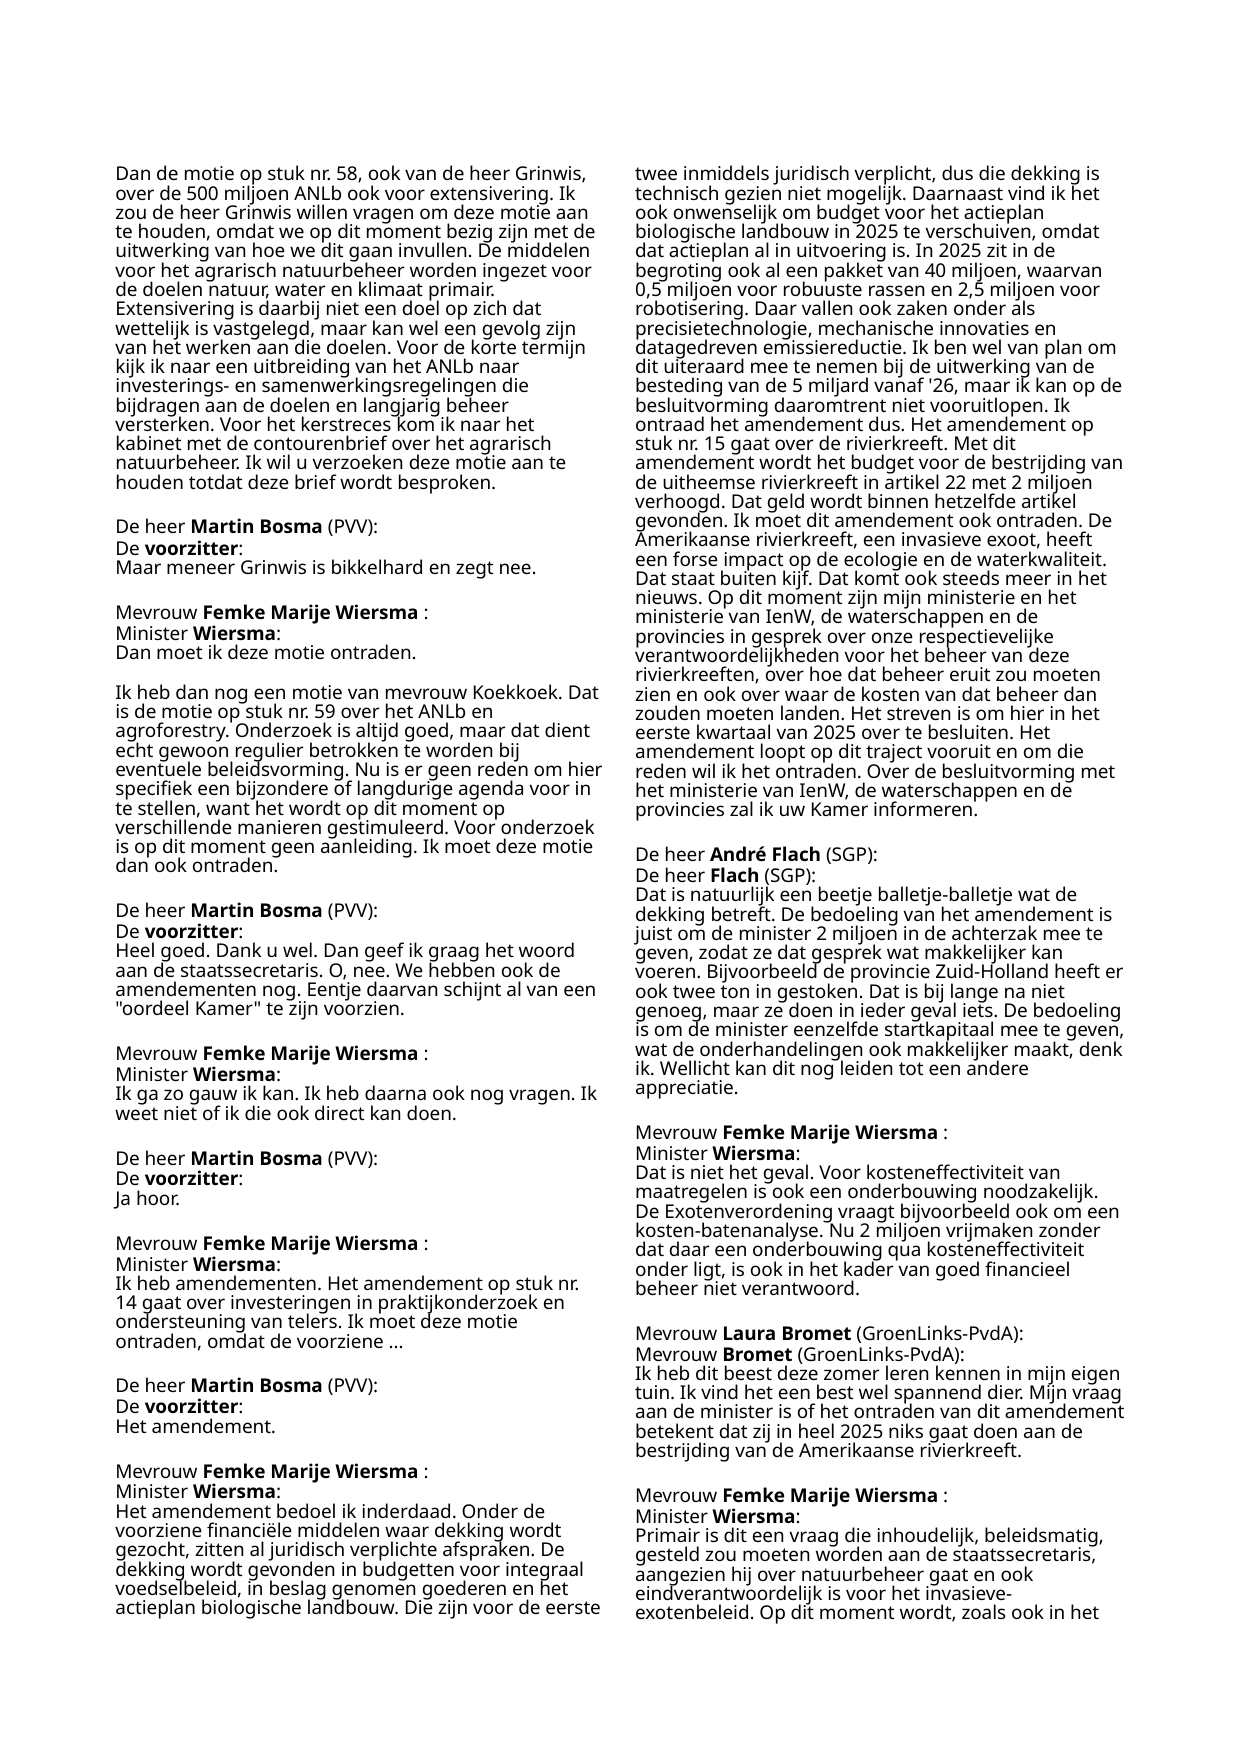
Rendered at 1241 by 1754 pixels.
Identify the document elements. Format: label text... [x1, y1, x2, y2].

text Primair is dit een vraag die inhoudelijk, beleidsmatig, gesteld zou moeten worden aan de staatssecretaris, aangezien hij over natuurbeheer gaat en ook eindverantwoordelijk is voor het invasieve-exotenbeleid. Op dit moment wordt, zoals ook in het [635, 1527, 1125, 1623]
text Mevrouw Femke Marije Wiersma : [635, 1119, 1125, 1145]
text De heer André Flach (SGP): [635, 841, 1125, 867]
text Het amendement. [115, 1418, 605, 1437]
text De heer Martin Bosma (PVV): [115, 1145, 605, 1170]
text De voorzitter: [115, 539, 605, 559]
text De heer Martin Bosma (PVV): [115, 514, 605, 539]
text De voorzitter: [115, 1170, 605, 1190]
text Minister Wiersma: [635, 1508, 1125, 1527]
text Minister Wiersma: [115, 1483, 605, 1503]
text Heel goed. Dank u wel. Dan geef ik graag het woord aan de staatssecretaris. O, nee. We hebben ook de amendementen nog. Eentje daarvan schijnt al van een "oordeel Kamer" te zijn voorzien. [115, 942, 605, 1019]
text Maar meneer Grinwis is bikkelhard en zegt nee. [115, 559, 605, 578]
text De heer Flach (SGP): [635, 867, 1125, 886]
text Het amendement bedoel ik inderdaad. Onder de voorziene financiële middelen waar dekking wordt gezocht, zitten al juridisch verplichte afspraken. De dekking wordt gevonden in budgetten voor integraal voedselbeleid, in beslag genomen goederen en het actieplan biologische landbouw. Die zijn voor de eerste [115, 1503, 605, 1618]
text Dan de motie op stuk nr. 58, ook van de heer Grinwis, over de 500 miljoen ANLb ook voor extensivering. Ik zou de heer Grinwis willen vragen om deze motie aan te houden, omdat we op dit moment bezig zijn met de uitwerking van hoe we dit gaan invullen. De middelen voor het agrarisch natuurbeheer worden ingezet voor de doelen natuur, water en klimaat primair. Extensivering is daarbij niet een doel op zich dat wettelijk is vastgelegd, maar kan wel een gevolg zijn van het werken aan die doelen. Voor de korte termijn kijk ik naar een uitbreiding van het ANLb naar investerings- en samenwerkingsregelingen die bijdragen aan de doelen en langjarig beheer versterken. Voor het kerstreces kom ik naar het kabinet met de contourenbrief over het agrarisch natuurbeheer. Ik wil u verzoeken deze motie aan te houden totdat deze brief wordt besproken. [115, 165, 605, 493]
text Mevrouw Laura Bromet (GroenLinks-PvdA): [635, 1320, 1125, 1346]
text De voorzitter: [115, 923, 605, 942]
text Ik ga zo gauw ik kan. Ik heb daarna ook nog vragen. Ik weet niet of ik die ook direct kan doen. [115, 1085, 605, 1124]
text Mevrouw Bromet (GroenLinks-PvdA): [635, 1346, 1125, 1365]
text Minister Wiersma: [115, 1066, 605, 1085]
text Ja hoor. [115, 1190, 605, 1209]
text Minister Wiersma: [115, 624, 605, 644]
text De voorzitter: [115, 1398, 605, 1418]
text Ik heb amendementen. Het amendement op stuk nr. 14 gaat over investeringen in praktijkonderzoek en ondersteuning van telers. Ik moet deze motie ontraden, omdat de voorziene … [115, 1275, 605, 1352]
text twee inmiddels juridisch verplicht, dus die dekking is technisch gezien niet mogelijk. Daarnaast vind ik het ook onwenselijk om budget voor het actieplan biologische landbouw in 2025 te verschuiven, omdat dat actieplan al in uitvoering is. In 2025 zit in de begroting ook al een pakket van 40 miljoen, waarvan 0,5 miljoen voor robuuste rassen en 2,5 miljoen voor robotisering. Daar vallen ook zaken onder als precisietechnologie, mechanische innovaties en datagedreven emissiereductie. Ik ben wel van plan om dit uiteraard mee te nemen bij de uitwerking van de besteding van de 5 miljard vanaf '26, maar ik kan op de besluitvorming daaromtrent niet vooruitlopen. Ik ontraad het amendement dus. Het amendement op stuk nr. 15 gaat over de rivierkreeft. Met dit amendement wordt het budget voor de bestrijding van de uitheemse rivierkreeft in artikel 22 met 2 miljoen verhoogd. Dat geld wordt binnen hetzelfde artikel gevonden. Ik moet dit amendement ook ontraden. De Amerikaanse rivierkreeft, een invasieve exoot, heeft een forse impact op de ecologie en de waterkwaliteit. Dat staat buiten kijf. Dat komt ook steeds meer in het nieuws. Op dit moment zijn mijn ministerie en het ministerie van IenW, de waterschappen en de provincies in gesprek over onze respectievelijke verantwoordelijkheden voor het beheer van deze rivierkreeften, over hoe dat beheer eruit zou moeten zien en ook over waar de kosten van dat beheer dan zouden moeten landen. Het streven is om hier in het eerste kwartaal van 2025 over te besluiten. Het amendement loopt op dit traject vooruit en om die reden wil ik het ontraden. Over de besluitvorming met het ministerie van IenW, de waterschappen en de provincies zal ik uw Kamer informeren. [635, 165, 1125, 821]
text Mevrouw Femke Marije Wiersma : [115, 1040, 605, 1066]
text De heer Martin Bosma (PVV): [115, 897, 605, 923]
text De heer Martin Bosma (PVV): [115, 1373, 605, 1398]
text Mevrouw Femke Marije Wiersma : [635, 1482, 1125, 1508]
text Dan moet ik deze motie ontraden. [115, 644, 605, 663]
text Ik heb dit beest deze zomer leren kennen in mijn eigen tuin. Ik vind het een best wel spannend dier. Mijn vraag aan de minister is of het ontraden van dit amendement betekent dat zij in heel 2025 niks gaat doen aan de bestrijding van de Amerikaanse rivierkreeft. [635, 1365, 1125, 1461]
text Dat is niet het geval. Voor kosteneffectiviteit van maatregelen is ook een onderbouwing noodzakelijk. De Exotenverordening vraagt bijvoorbeeld ook om een kosten-batenanalyse. Nu 2 miljoen vrijmaken zonder dat daar een onderbouwing qua kosteneffectiviteit onder ligt, is ook in het kader van goed financieel beheer niet verantwoord. [635, 1164, 1125, 1299]
text Dat is natuurlijk een beetje balletje-balletje wat de dekking betreft. De bedoeling van het amendement is juist om de minister 2 miljoen in de achterzak mee te geven, zodat ze dat gesprek wat makkelijker kan voeren. Bijvoorbeeld de provincie Zuid-Holland heeft er ook twee ton in gestoken. Dat is bij lange na niet genoeg, maar ze doen in ieder geval iets. De bedoeling is om de minister eenzelfde startkapitaal mee te geven, wat de onderhandelingen ook makkelijker maakt, denk ik. Wellicht kan dit nog leiden tot een andere appreciatie. [635, 886, 1125, 1098]
text Minister Wiersma: [115, 1256, 605, 1275]
text Ik heb dan nog een motie van mevrouw Koekkoek. Dat is de motie op stuk nr. 59 over het ANLb en agroforestry. Onderzoek is altijd goed, maar dat dient echt gewoon regulier betrokken te worden bij eventuele beleidsvorming. Nu is er geen reden om hier specifiek een bijzondere of langdurige agenda voor in te stellen, want het wordt op dit moment op verschillende manieren gestimuleerd. Voor onderzoek is op dit moment geen aanleiding. Ik moet deze motie dan ook ontraden. [115, 684, 605, 877]
text Mevrouw Femke Marije Wiersma : [115, 1458, 605, 1483]
text Mevrouw Femke Marije Wiersma : [115, 599, 605, 624]
text Mevrouw Femke Marije Wiersma : [115, 1230, 605, 1256]
text Minister Wiersma: [635, 1145, 1125, 1164]
